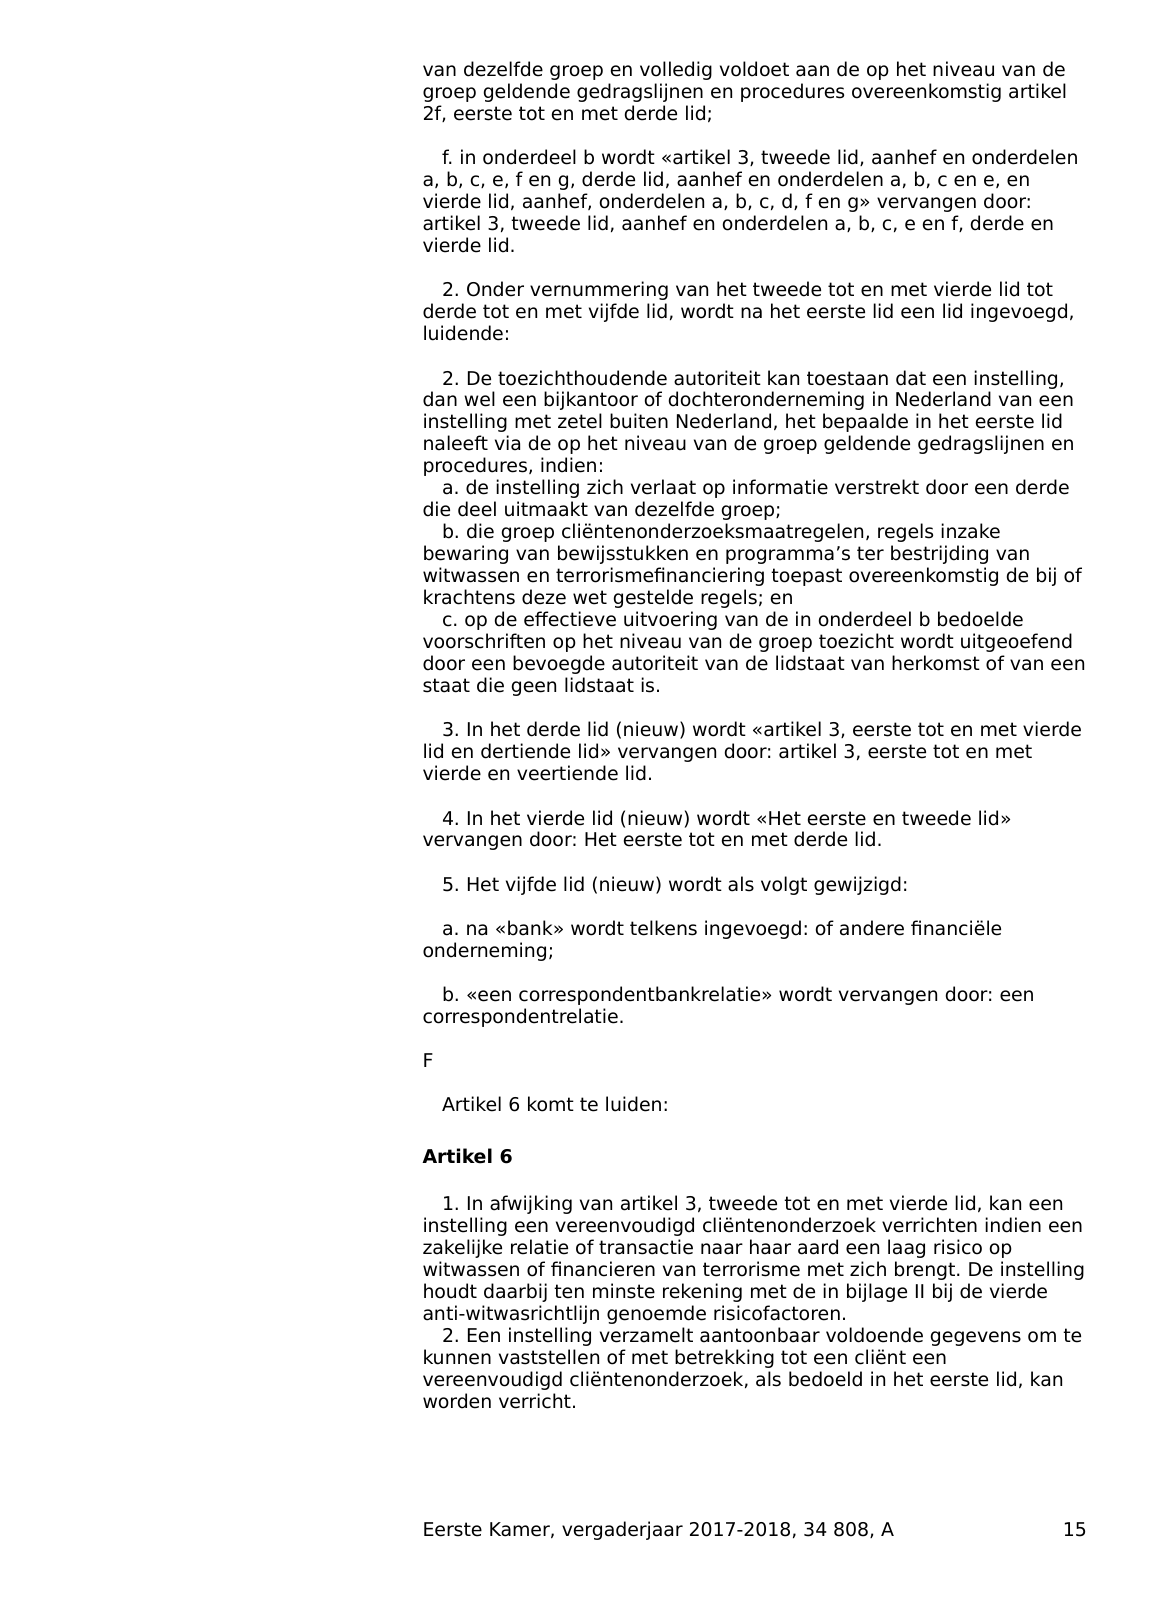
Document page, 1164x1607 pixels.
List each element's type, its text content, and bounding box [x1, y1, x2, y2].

text c. op de effectieve uitvoering van de in onderdeel b bedoelde voorschriften op het niveau van de groep toezicht wordt uitgeoefend door een bevoegde autoriteit van de lidstaat van herkomst of van een staat die geen lidstaat is. [422, 609, 1087, 697]
text F [422, 1050, 1087, 1072]
text 1. In afwijking van artikel 3, tweede tot en met vierde lid, kan een instelling een vereenvoudigd cliëntenonderzoek verrichten indien een zakelijke relatie of transactie naar haar aard een laag risico op witwassen of financieren van terrorisme met zich brengt. De instelling houdt daarbij ten minste rekening met de in bijlage II bij de vierde anti-witwasrichtlijn genoemde risicofactoren. [422, 1193, 1087, 1325]
text 5. Het vijfde lid (nieuw) wordt als volgt gewijzigd: [422, 873, 1087, 896]
text a. de instelling zich verlaat op informatie verstrekt door een derde die deel uitmaakt van dezelfde groep; [422, 477, 1087, 521]
text 4. In het vierde lid (nieuw) wordt «Het eerste en tweede lid» vervangen door: Het eerste tot en met derde lid. [422, 807, 1087, 851]
text f. in onderdeel b wordt «artikel 3, tweede lid, aanhef en onderdelen a, b, c, e, f en g, derde lid, aanhef en onderdelen a, b, c en e, en vierde lid, aanhef, onderdelen a, b, c, d, f en g» vervangen door: artikel 3, tweede lid, aanhef en onderdelen a, b, c, e en f, derde en vierde lid. [422, 147, 1087, 257]
text 3. In het derde lid (nieuw) wordt «artikel 3, eerste tot en met vierde lid en dertiende lid» vervangen door: artikel 3, eerste tot en met vierde en veertiende lid. [422, 719, 1087, 785]
text b. die groep cliëntenonderzoeksmaatregelen, regels inzake bewaring van bewijsstukken en programma’s ter bestrijding van witwassen en terrorismefinanciering toepast overeenkomstig de bij of krachtens deze wet gestelde regels; en [422, 521, 1087, 609]
text a. na «bank» wordt telkens ingevoegd: of andere financiële onderneming; [422, 918, 1087, 962]
text 2. Onder vernummering van het tweede tot en met vierde lid tot derde tot en met vijfde lid, wordt na het eerste lid een lid ingevoegd, luidende: [422, 279, 1087, 345]
subtitle Artikel 6 [422, 1146, 1087, 1168]
text van dezelfde groep en volledig voldoet aan de op het niveau van de groep geldende gedragslijnen en procedures overeenkomstig artikel 2f, eerste tot en met derde lid; [422, 59, 1087, 125]
text 2. De toezichthoudende autoriteit kan toestaan dat een instelling, dan wel een bijkantoor of dochteronderneming in Nederland van een instelling met zetel buiten Nederland, het bepaalde in het eerste lid naleeft via de op het niveau van de groep geldende gedragslijnen en procedures, indien: [422, 367, 1087, 477]
text b. «een correspondentbankrelatie» wordt vervangen door: een correspondentrelatie. [422, 984, 1087, 1028]
text Artikel 6 komt te luiden: [422, 1094, 1087, 1116]
text 2. Een instelling verzamelt aantoonbaar voldoende gegevens om te kunnen vaststellen of met betrekking tot een cliënt een vereenvoudigd cliëntenonderzoek, als bedoeld in het eerste lid, kan worden verricht. [422, 1325, 1087, 1413]
